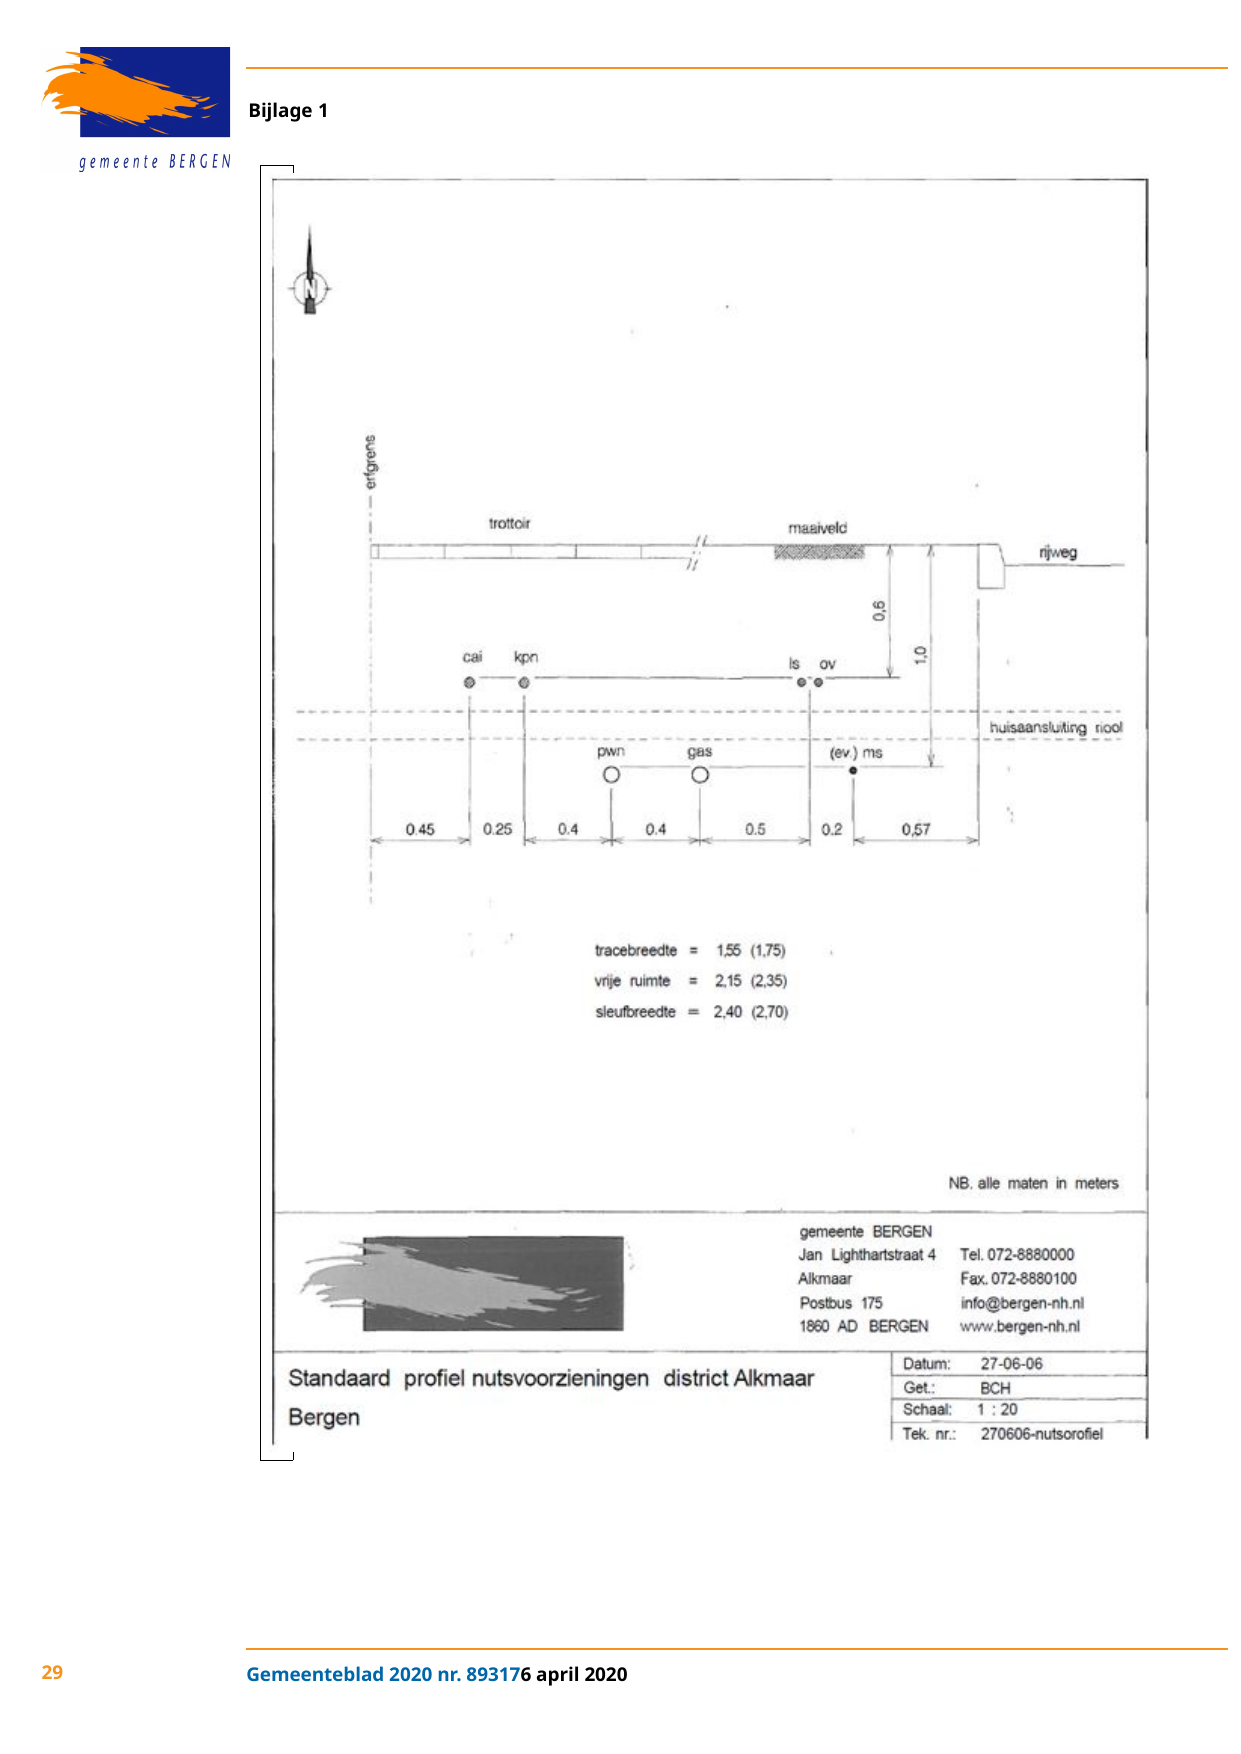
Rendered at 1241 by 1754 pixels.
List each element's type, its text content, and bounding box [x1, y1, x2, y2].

picture [268, 173, 1155, 1452]
text Bijlage 1 [248, 95, 1152, 123]
picture [41, 47, 231, 172]
